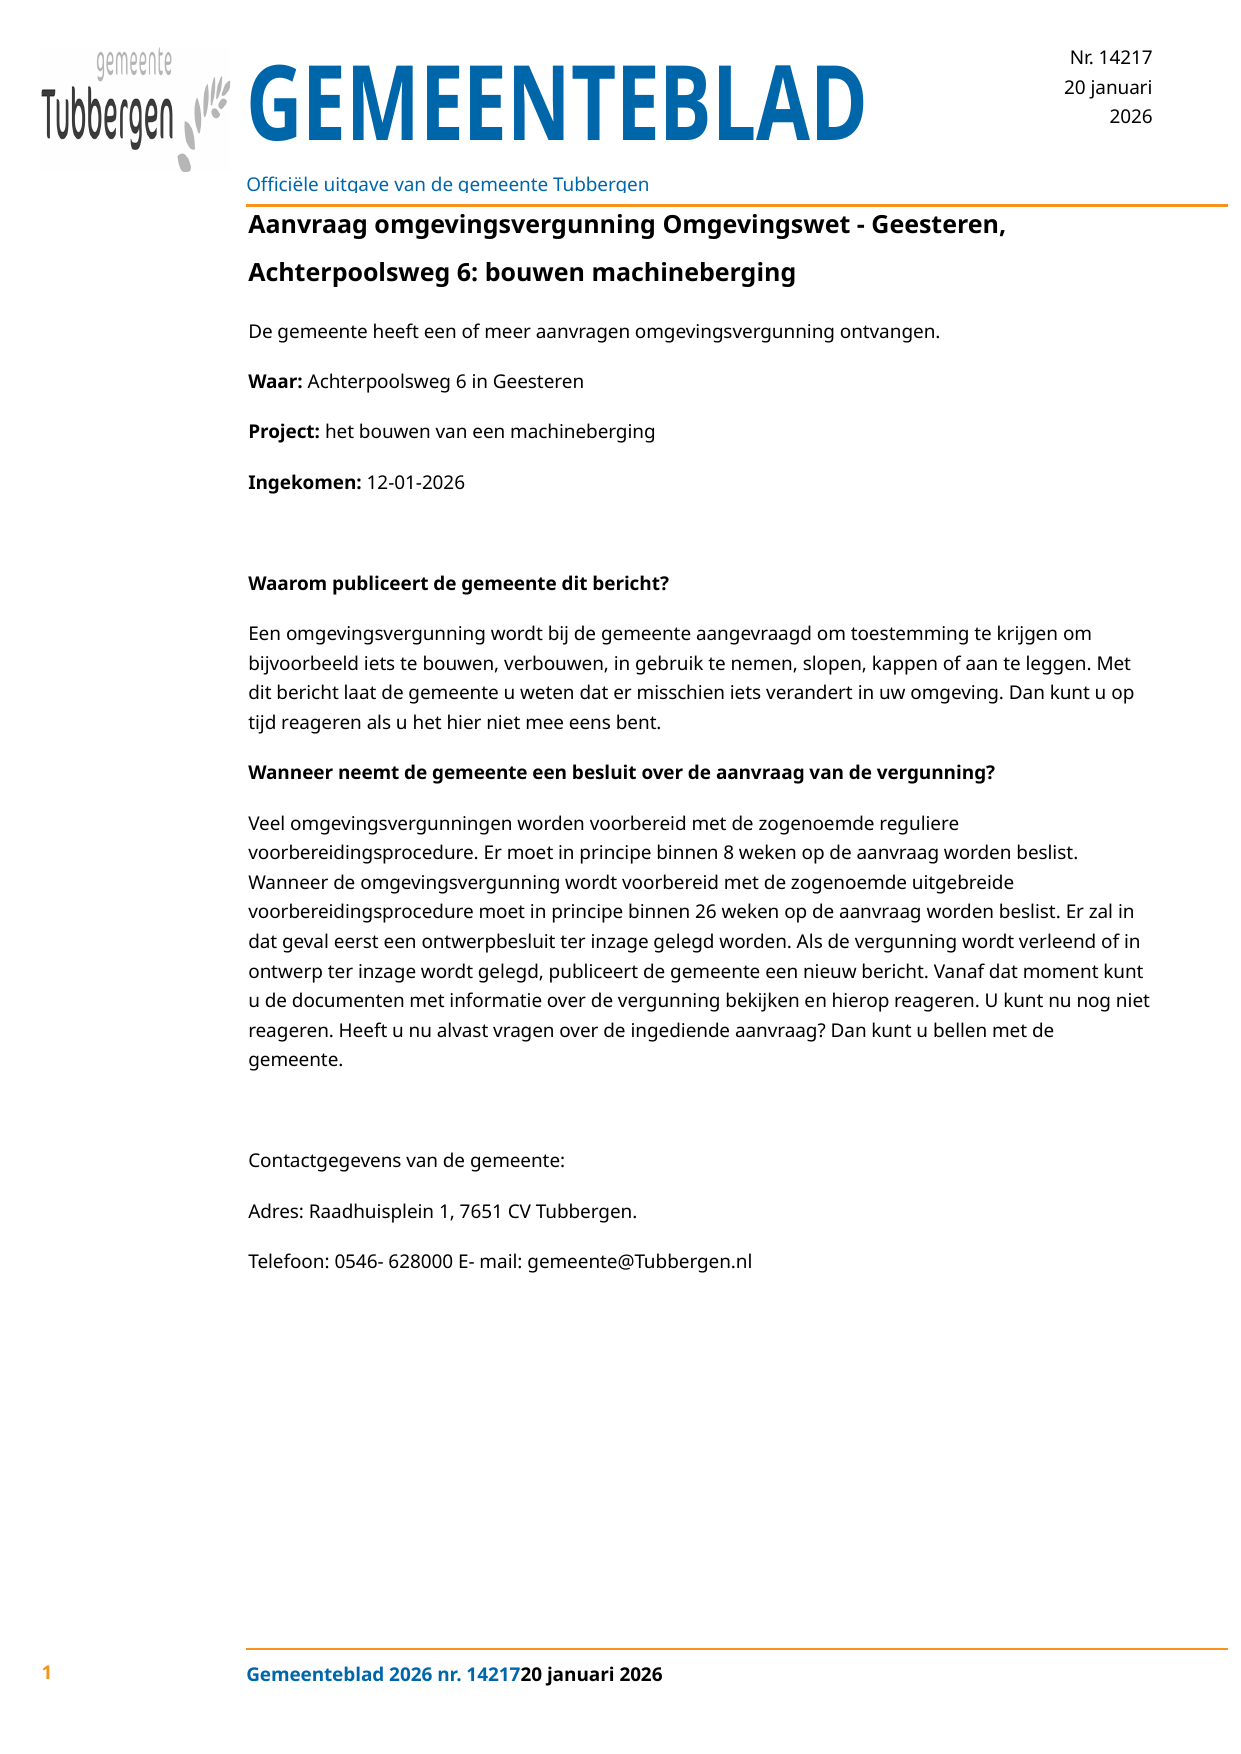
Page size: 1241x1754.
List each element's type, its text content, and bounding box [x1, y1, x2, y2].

text Waarom publiceert de gemeente dit bericht? [248, 570, 1152, 596]
text Contactgegevens van de gemeente: [248, 1147, 1152, 1173]
text Project: het bouwen van een machineberging [248, 419, 1152, 444]
text Veel omgevingsvergunningen worden voorbereid met de zogenoemde reguliere voorbereidingsprocedure. Er moet in principe binnen 8 weken op de aanvraag worden beslist. Wanneer de omgevingsvergunning wordt voorbereid met de zogenoemde uitgebreide voorbereidingsprocedure moet in principe binnen 26 weken op de aanvraag worden beslist. Er zal in dat geval eerst een ontwerpbesluit ter inzage gelegd worden. Als de vergunning wordt verleend of in ontwerp ter inzage wordt gelegd, publiceert de gemeente een nieuw bericht. Vanaf dat moment kunt u de documenten met informatie over de vergunning bekijken en hierop reageren. U kunt nu nog niet reageren. Heeft u nu alvast vragen over de ingediende aanvraag? Dan kunt u bellen met de gemeente. [248, 810, 1152, 1072]
text Wanneer neemt de gemeente een besluit over de aanvraag van de vergunning? [248, 759, 1152, 785]
text Aanvraag omgevingsvergunning Omgevingswet - Geesteren, Achterpoolsweg 6: bouwen machineberging [248, 207, 1152, 288]
text Waar: Achterpoolsweg 6 in Geesteren [248, 368, 1152, 394]
text Adres: Raadhuisplein 1, 7651 CV Tubbergen. [248, 1198, 1152, 1224]
text Telefoon: 0546- 628000 E- mail: gemeente@Tubbergen.nl [248, 1248, 1152, 1274]
text Ingekomen: 12-01-2026 [248, 469, 1152, 495]
text De gemeente heeft een of meer aanvragen omgevingsvergunning ontvangen. [248, 318, 1152, 344]
picture [41, 47, 231, 172]
text Een omgevingsvergunning wordt bij de gemeente aangevraagd om toestemming te krijgen om bijvoorbeeld iets te bouwen, verbouwen, in gebruik te nemen, slopen, kappen of aan te leggen. Met dit bericht laat de gemeente u weten dat er misschien iets verandert in uw omgeving. Dan kunt u op tijd reageren als u het hier niet mee eens bent. [248, 620, 1152, 735]
